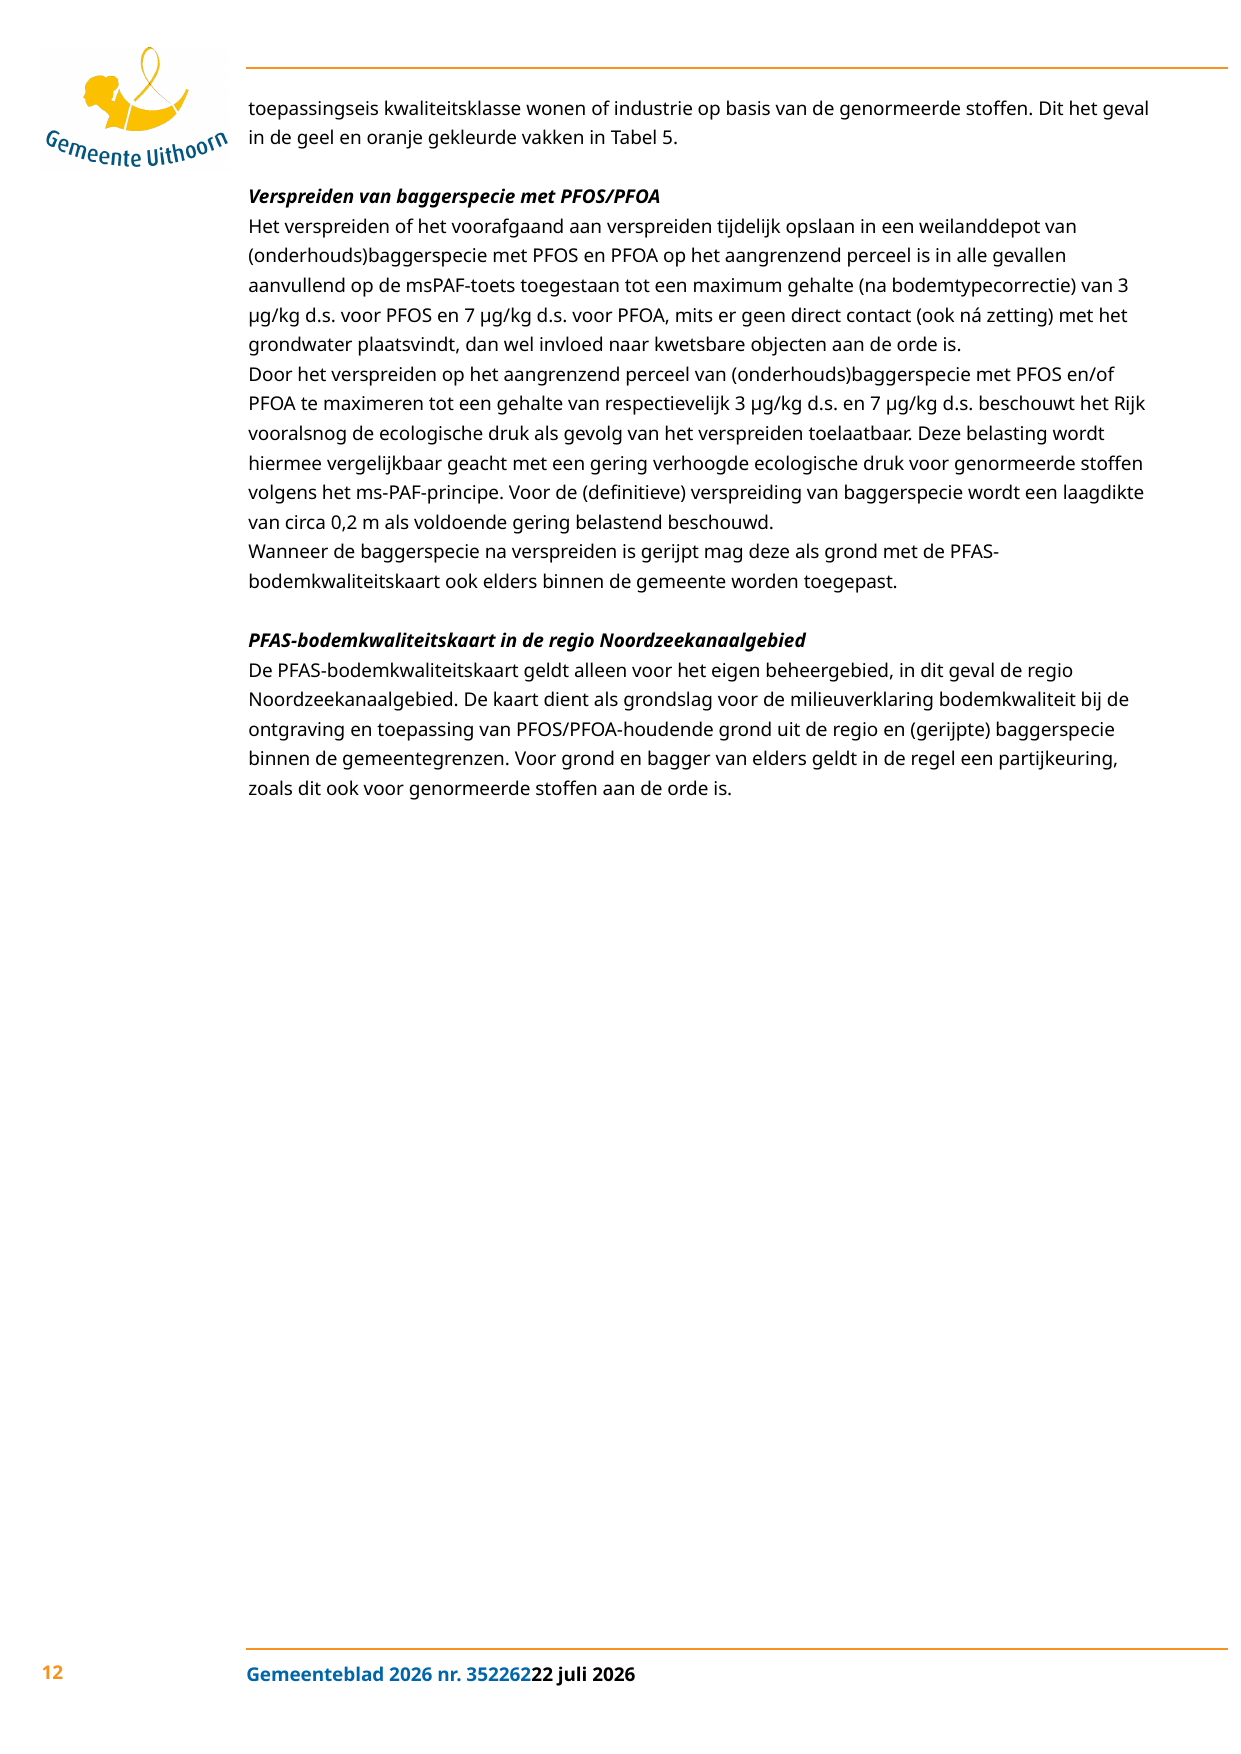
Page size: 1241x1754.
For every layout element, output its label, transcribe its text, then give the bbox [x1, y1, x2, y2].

text De PFAS-bodemkwaliteitskaart geldt alleen voor het eigen beheergebied, in dit geval de regio Noordzeekanaalgebied. De kaart dient als grondslag voor de milieuverklaring bodemkwaliteit bij de ontgraving en toepassing van PFOS/PFOA-houdende grond uit de regio en (gerijpte) baggerspecie binnen de gemeentegrenzen. Voor grond en bagger van elders geldt in de regel een partijkeuring, zoals dit ook voor genormeerde stoffen aan de orde is. [248, 657, 1152, 801]
picture [41, 47, 231, 172]
text Door het verspreiden op het aangrenzend perceel van (onderhouds)baggerspecie met PFOS en/of PFOA te maximeren tot een gehalte van respectievelijk 3 µg/kg d.s. en 7 µg/kg d.s. beschouwt het Rijk vooralsnog de ecologische druk als gevolg van het verspreiden toelaatbaar. Deze belasting wordt hiermee vergelijkbaar geacht met een gering verhoogde ecologische druk voor genormeerde stoffen volgens het ms-PAF-principe. Voor de (definitieve) verspreiding van baggerspecie wordt een laagdikte van circa 0,2 m als voldoende gering belastend beschouwd. [248, 361, 1152, 535]
text Wanneer de baggerspecie na verspreiden is gerijpt mag deze als grond met de PFAS-bodemkwaliteitskaart ook elders binnen de gemeente worden toegepast. [248, 538, 1152, 594]
text PFAS-bodemkwaliteitskaart in de regio Noordzeekanaalgebied [248, 627, 1152, 653]
text Het verspreiden of het voorafgaand aan verspreiden tijdelijk opslaan in een weilanddepot van (onderhouds)baggerspecie met PFOS en PFOA op het aangrenzend perceel is in alle gevallen aanvullend op de msPAF-toets toegestaan tot een maximum gehalte (na bodemtypecorrectie) van 3 µg/kg d.s. voor PFOS en 7 µg/kg d.s. voor PFOA, mits er geen direct contact (ook ná zetting) met het grondwater plaatsvindt, dan wel invloed naar kwetsbare objecten aan de orde is. [248, 213, 1152, 357]
text toepassingseis kwaliteitsklasse wonen of industrie op basis van de genormeerde stoffen. Dit het geval in de geel en oranje gekleurde vakken in Tabel 5. [248, 95, 1152, 150]
text Verspreiden van baggerspecie met PFOS/PFOA [248, 183, 1152, 209]
